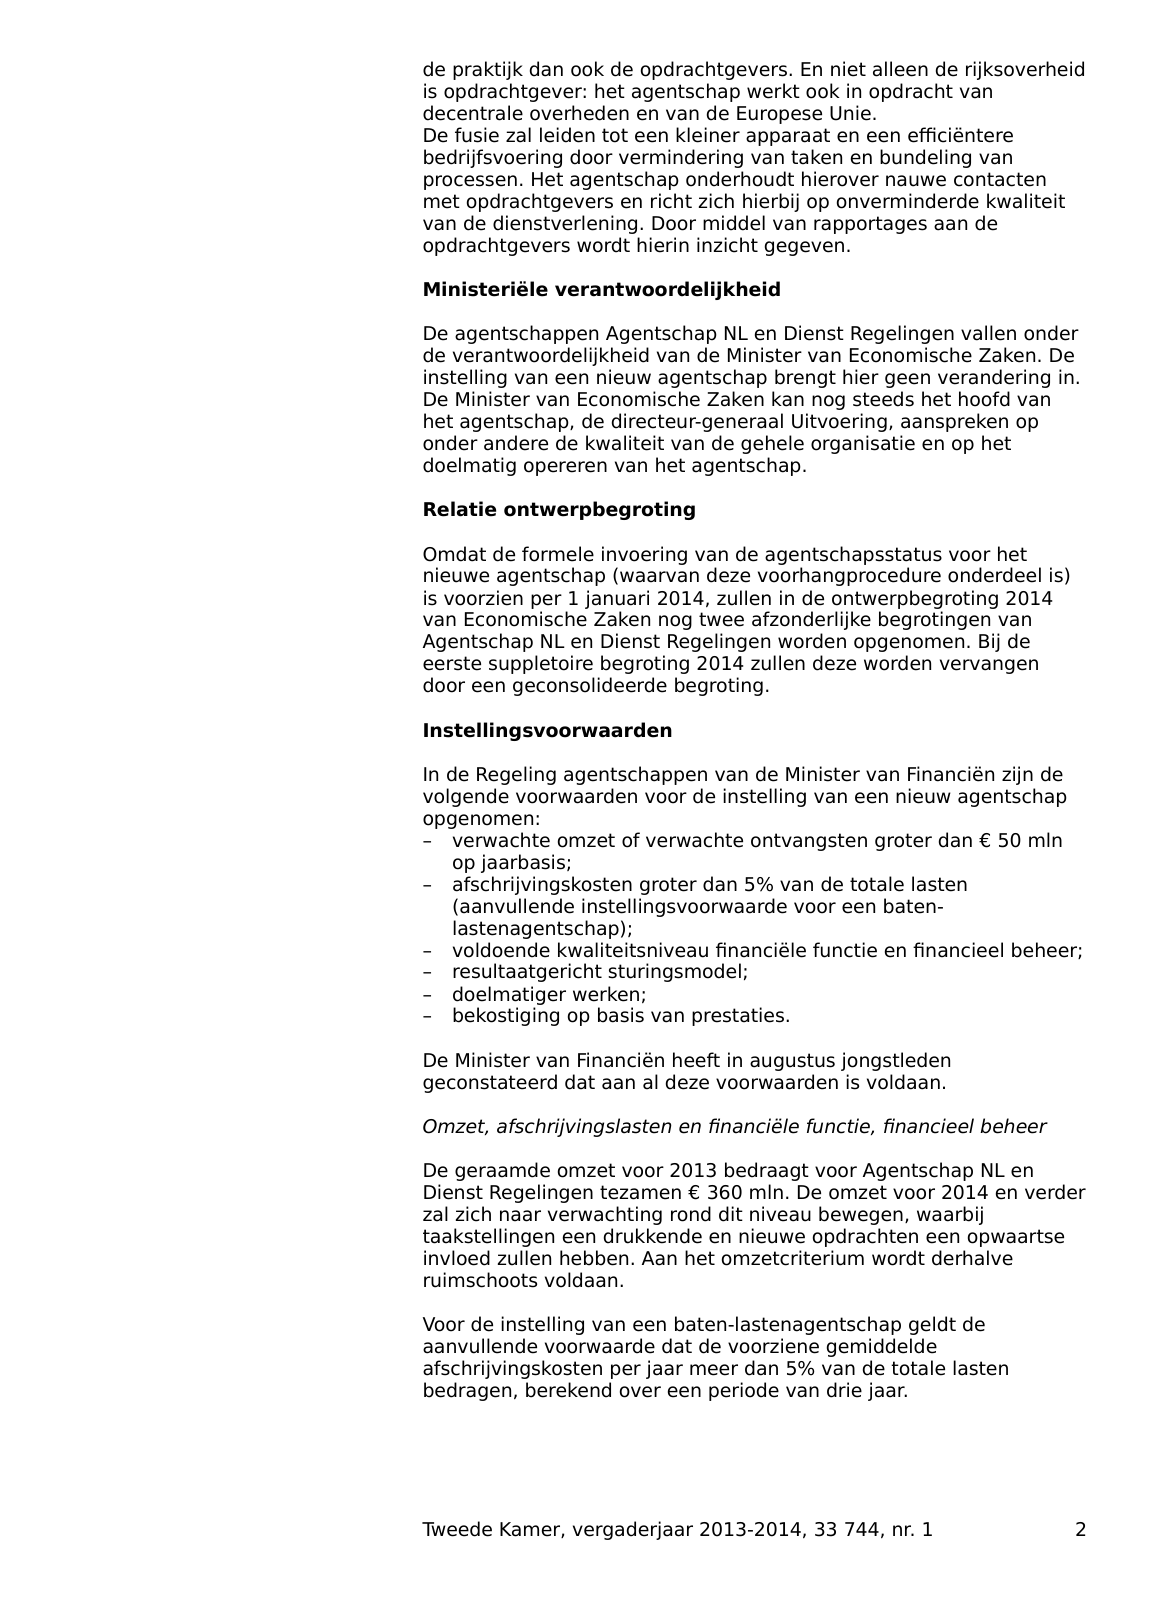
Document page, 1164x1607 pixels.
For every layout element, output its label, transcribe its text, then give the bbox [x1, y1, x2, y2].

text – doelmatiger werken; [422, 983, 1087, 1005]
text – bekostiging op basis van prestaties. [422, 1005, 1087, 1027]
text de praktijk dan ook de opdrachtgevers. En niet alleen de rijksoverheid is opdrachtgever: het agentschap werkt ook in opdracht van decentrale overheden en van de Europese Unie. [422, 59, 1087, 125]
subtitle Relatie ontwerpbegroting [422, 499, 1087, 521]
text – verwachte omzet of verwachte ontvangsten groter dan € 50 mln op jaarbasis; [422, 829, 1087, 873]
subtitle Ministeriële verantwoordelijkheid [422, 279, 1087, 301]
subtitle Omzet, afschrijvingslasten en financiële functie, financieel beheer [422, 1116, 1087, 1138]
text De geraamde omzet voor 2013 bedraagt voor Agentschap NL en Dienst Regelingen tezamen € 360 mln. De omzet voor 2014 en verder zal zich naar verwachting rond dit niveau bewegen, waarbij taakstellingen een drukkende en nieuwe opdrachten een opwaartse invloed zullen hebben. Aan het omzetcriterium wordt derhalve ruimschoots voldaan. [422, 1160, 1087, 1292]
text De Minister van Financiën heeft in augustus jongstleden geconstateerd dat aan al deze voorwaarden is voldaan. [422, 1049, 1087, 1093]
text – afschrijvingskosten groter dan 5% van de totale lasten (aanvullende instellingsvoorwaarde voor een baten-lastenagentschap); [422, 873, 1087, 939]
subtitle Instellingsvoorwaarden [422, 719, 1087, 741]
text De agentschappen Agentschap NL en Dienst Regelingen vallen onder de verantwoordelijkheid van de Minister van Economische Zaken. De instelling van een nieuw agentschap brengt hier geen verandering in. De Minister van Economische Zaken kan nog steeds het hoofd van het agentschap, de directeur-generaal Uitvoering, aanspreken op onder andere de kwaliteit van de gehele organisatie en op het doelmatig opereren van het agentschap. [422, 323, 1087, 477]
text In de Regeling agentschappen van de Minister van Financiën zijn de volgende voorwaarden voor de instelling van een nieuw agentschap opgenomen: [422, 764, 1087, 829]
text Voor de instelling van een baten-lastenagentschap geldt de aanvullende voorwaarde dat de voorziene gemiddelde afschrijvingskosten per jaar meer dan 5% van de totale lasten bedragen, berekend over een periode van drie jaar. [422, 1314, 1087, 1402]
text – voldoende kwaliteitsniveau financiële functie en financieel beheer; [422, 939, 1087, 961]
text Omdat de formele invoering van de agentschapsstatus voor het nieuwe agentschap (waarvan deze voorhangprocedure onderdeel is) is voorzien per 1 januari 2014, zullen in de ontwerpbegroting 2014 van Economische Zaken nog twee afzonderlijke begrotingen van Agentschap NL en Dienst Regelingen worden opgenomen. Bij de eerste suppletoire begroting 2014 zullen deze worden vervangen door een geconsolideerde begroting. [422, 543, 1087, 697]
text De fusie zal leiden tot een kleiner apparaat en een efficiëntere bedrijfsvoering door vermindering van taken en bundeling van processen. Het agentschap onderhoudt hierover nauwe contacten met opdrachtgevers en richt zich hierbij op onverminderde kwaliteit van de dienstverlening. Door middel van rapportages aan de opdrachtgevers wordt hierin inzicht gegeven. [422, 125, 1087, 257]
text – resultaatgericht sturingsmodel; [422, 961, 1087, 983]
